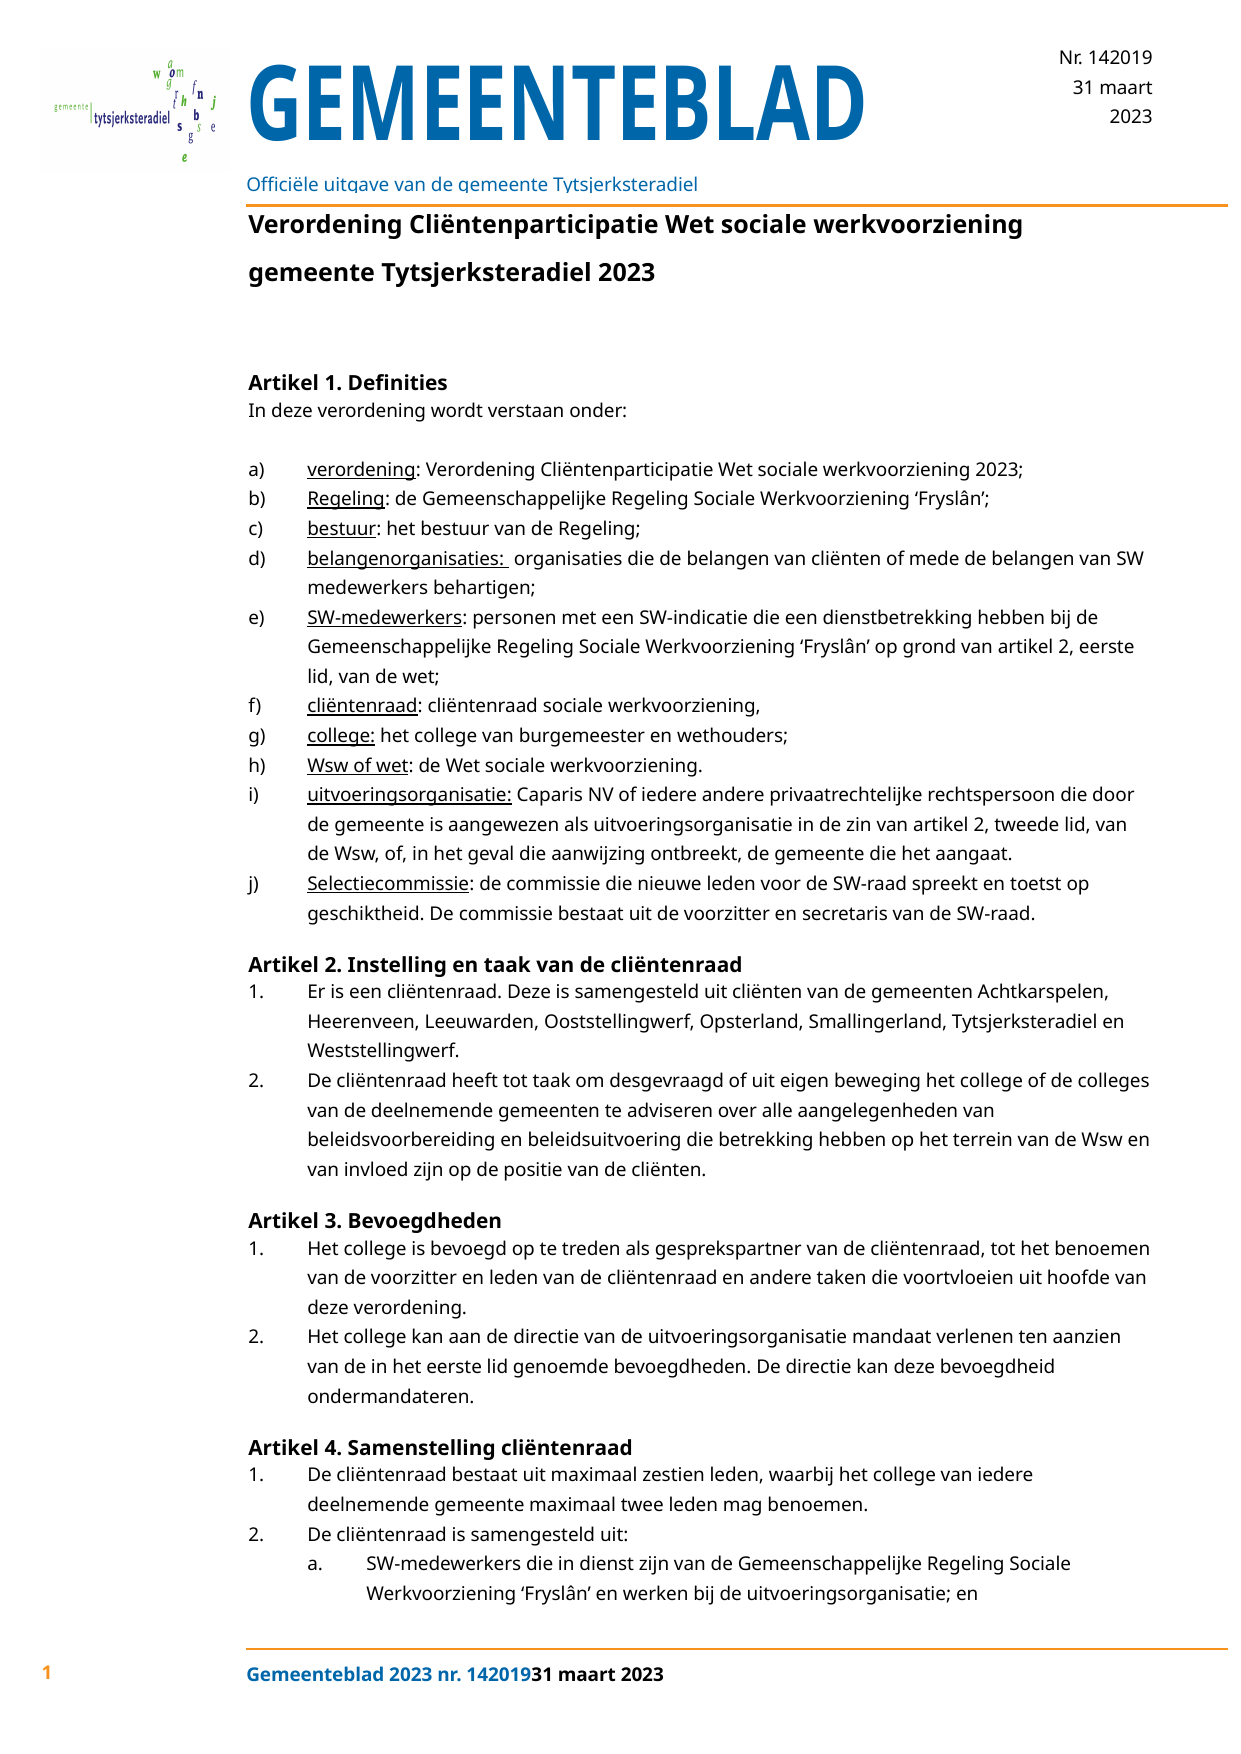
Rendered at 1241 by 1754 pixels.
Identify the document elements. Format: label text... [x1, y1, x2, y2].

list verordening: Verordening Cliëntenparticipatie Wet sociale werkvoorziening 2023; [248, 456, 1152, 482]
text Artikel 2. Instelling en taak van de cliëntenraad [248, 950, 1152, 978]
list De cliëntenraad heeft tot taak om desgevraagd of uit eigen beweging het college of de colleges van de deelnemende gemeenten te adviseren over alle aangelegenheden van beleidsvoorbereiding en beleidsuitvoering die betrekking hebben op het terrein van de Wsw en van invloed zijn op de positie van de cliënten. [248, 1067, 1152, 1182]
list belangenorganisaties: organisaties die de belangen van cliënten of mede de belangen van SW medewerkers behartigen; [248, 545, 1152, 600]
text Artikel 1. Definities [248, 368, 1152, 397]
text In deze verordening wordt verstaan onder: [248, 397, 1152, 422]
text Artikel 4. Samenstelling cliëntenraad [248, 1433, 1152, 1462]
list Er is een cliëntenraad. Deze is samengesteld uit cliënten van de gemeenten Achtkarspelen, Heerenveen, Leeuwarden, Ooststellingwerf, Opsterland, Smallingerland, Tytsjerksteradiel en Weststellingwerf. [248, 978, 1152, 1063]
list De cliëntenraad is samengesteld uit: [248, 1521, 1152, 1547]
list cliëntenraad: cliëntenraad sociale werkvoorziening, [248, 693, 1152, 718]
list Het college is bevoegd op te treden als gesprekspartner van de cliëntenraad, tot het benoemen van de voorzitter en leden van de cliëntenraad en andere taken die voortvloeien uit hoofde van deze verordening. [248, 1235, 1152, 1320]
list SW-medewerkers: personen met een SW-indicatie die een dienstbetrekking hebben bij de Gemeenschappelijke Regeling Sociale Werkvoorziening ‘Fryslân’ op grond van artikel 2, eerste lid, van de wet; [248, 604, 1152, 689]
list uitvoeringsorganisatie: Caparis NV of iedere andere privaatrechtelijke rechtspersoon die door de gemeente is aangewezen als uitvoeringsorganisatie in de zin van artikel 2, tweede lid, van de Wsw, of, in het geval die aanwijzing ontbreekt, de gemeente die het aangaat. [248, 781, 1152, 866]
picture [41, 47, 231, 172]
list Wsw of wet: de Wet sociale werkvoorziening. [248, 752, 1152, 777]
list Selectiecommissie: de commissie die nieuwe leden voor de SW-raad spreekt en toetst op geschiktheid. De commissie bestaat uit de voorzitter en secretaris van de SW-raad. [248, 870, 1152, 925]
list De cliëntenraad bestaat uit maximaal zestien leden, waarbij het college van iedere deelnemende gemeente maximaal twee leden mag benoemen. [248, 1462, 1152, 1517]
list college: het college van burgemeester en wethouders; [248, 722, 1152, 748]
text Verordening Cliëntenparticipatie Wet sociale werkvoorziening gemeente Tytsjerksteradiel 2023 [248, 207, 1152, 288]
text Artikel 3. Bevoegdheden [248, 1206, 1152, 1235]
list bestuur: het bestuur van de Regeling; [248, 515, 1152, 541]
list Het college kan aan de directie van de uitvoeringsorganisatie mandaat verlenen ten aanzien van de in het eerste lid genoemde bevoegdheden. De directie kan deze bevoegdheid ondermandateren. [248, 1324, 1152, 1408]
list SW-medewerkers die in dienst zijn van de Gemeenschappelijke Regeling Sociale Werkvoorziening ‘Fryslân’ en werken bij de uitvoeringsorganisatie; en [307, 1550, 1152, 1606]
list Regeling: de Gemeenschappelijke Regeling Sociale Werkvoorziening ‘Fryslân’; [248, 486, 1152, 511]
